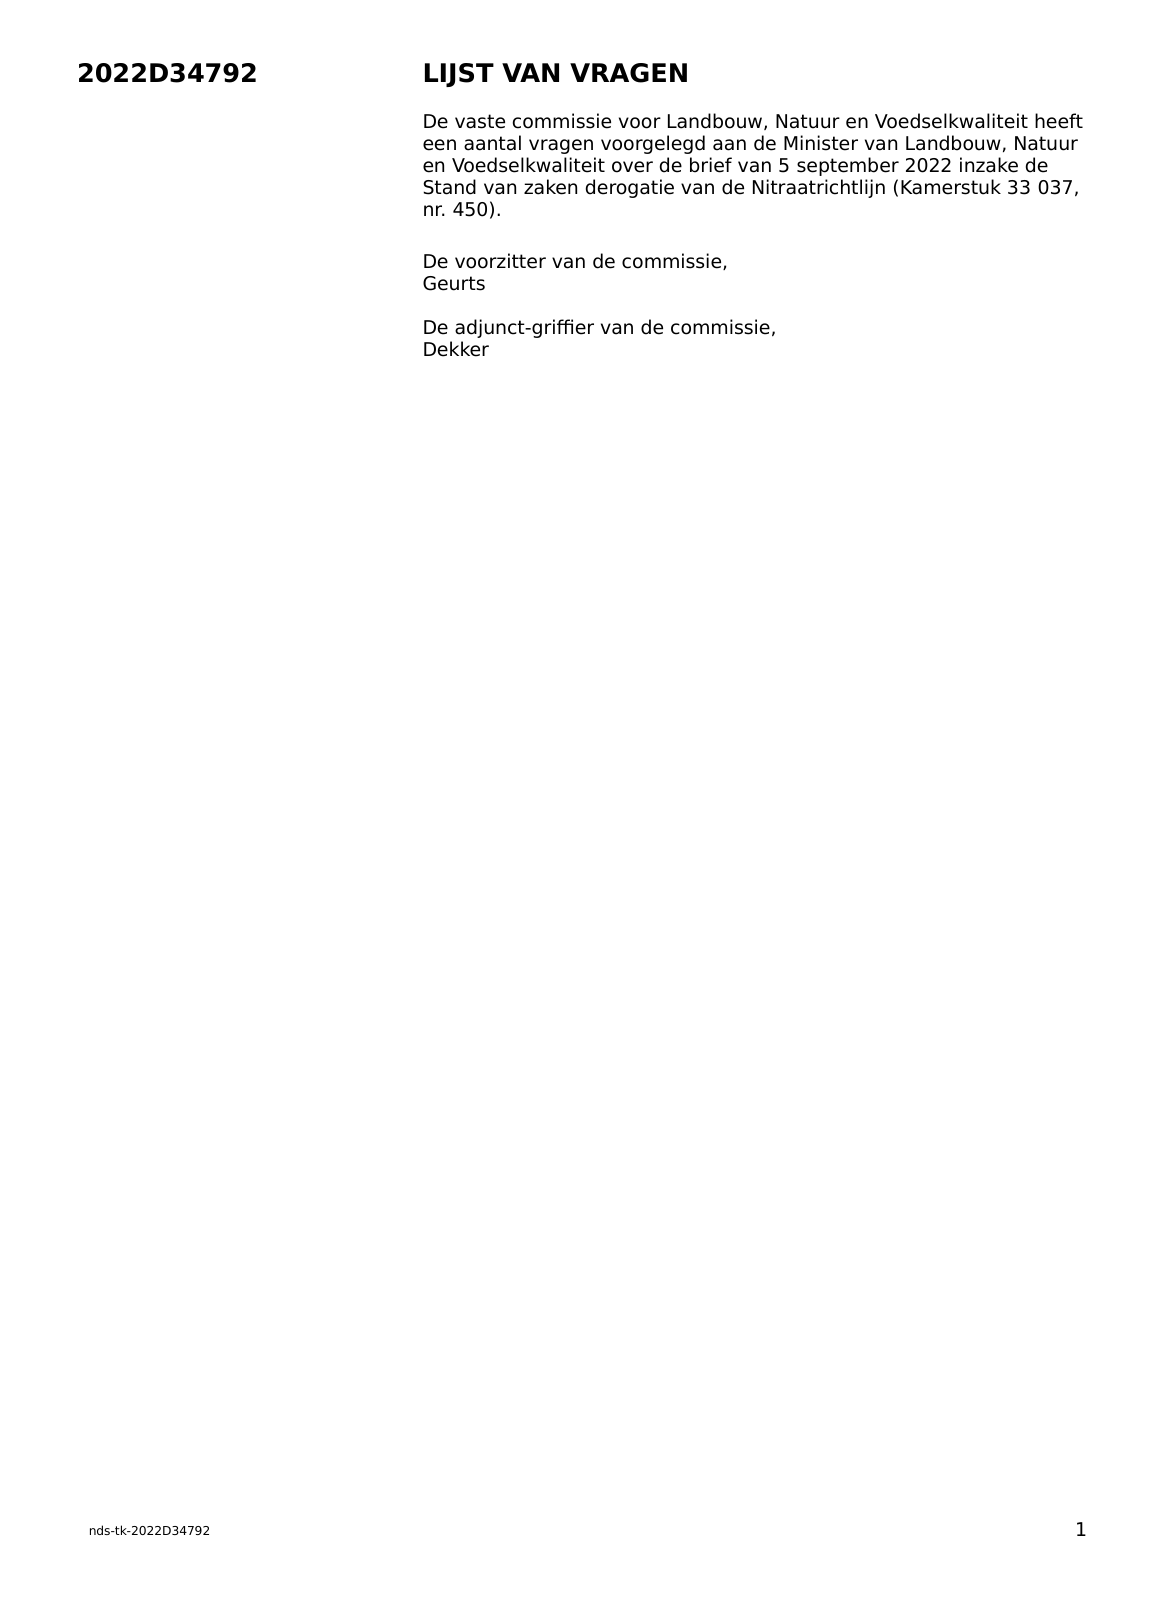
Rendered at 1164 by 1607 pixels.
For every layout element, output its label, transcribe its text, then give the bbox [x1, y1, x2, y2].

text De adjunct-griffier van de commissie, Dekker [422, 317, 1087, 361]
text 2022D34792 LIJST VAN VRAGEN [77, 59, 1087, 89]
text De vaste commissie voor Landbouw, Natuur en Voedselkwaliteit heeft een aantal vragen voorgelegd aan de Minister van Landbouw, Natuur en Voedselkwaliteit over de brief van 5 september 2022 inzake de Stand van zaken derogatie van de Nitraatrichtlijn (Kamerstuk 33 037, nr. 450). [422, 111, 1087, 221]
text De voorzitter van de commissie, Geurts [422, 251, 1087, 295]
text nds-tk-2022D34792 [88, 1524, 323, 1538]
